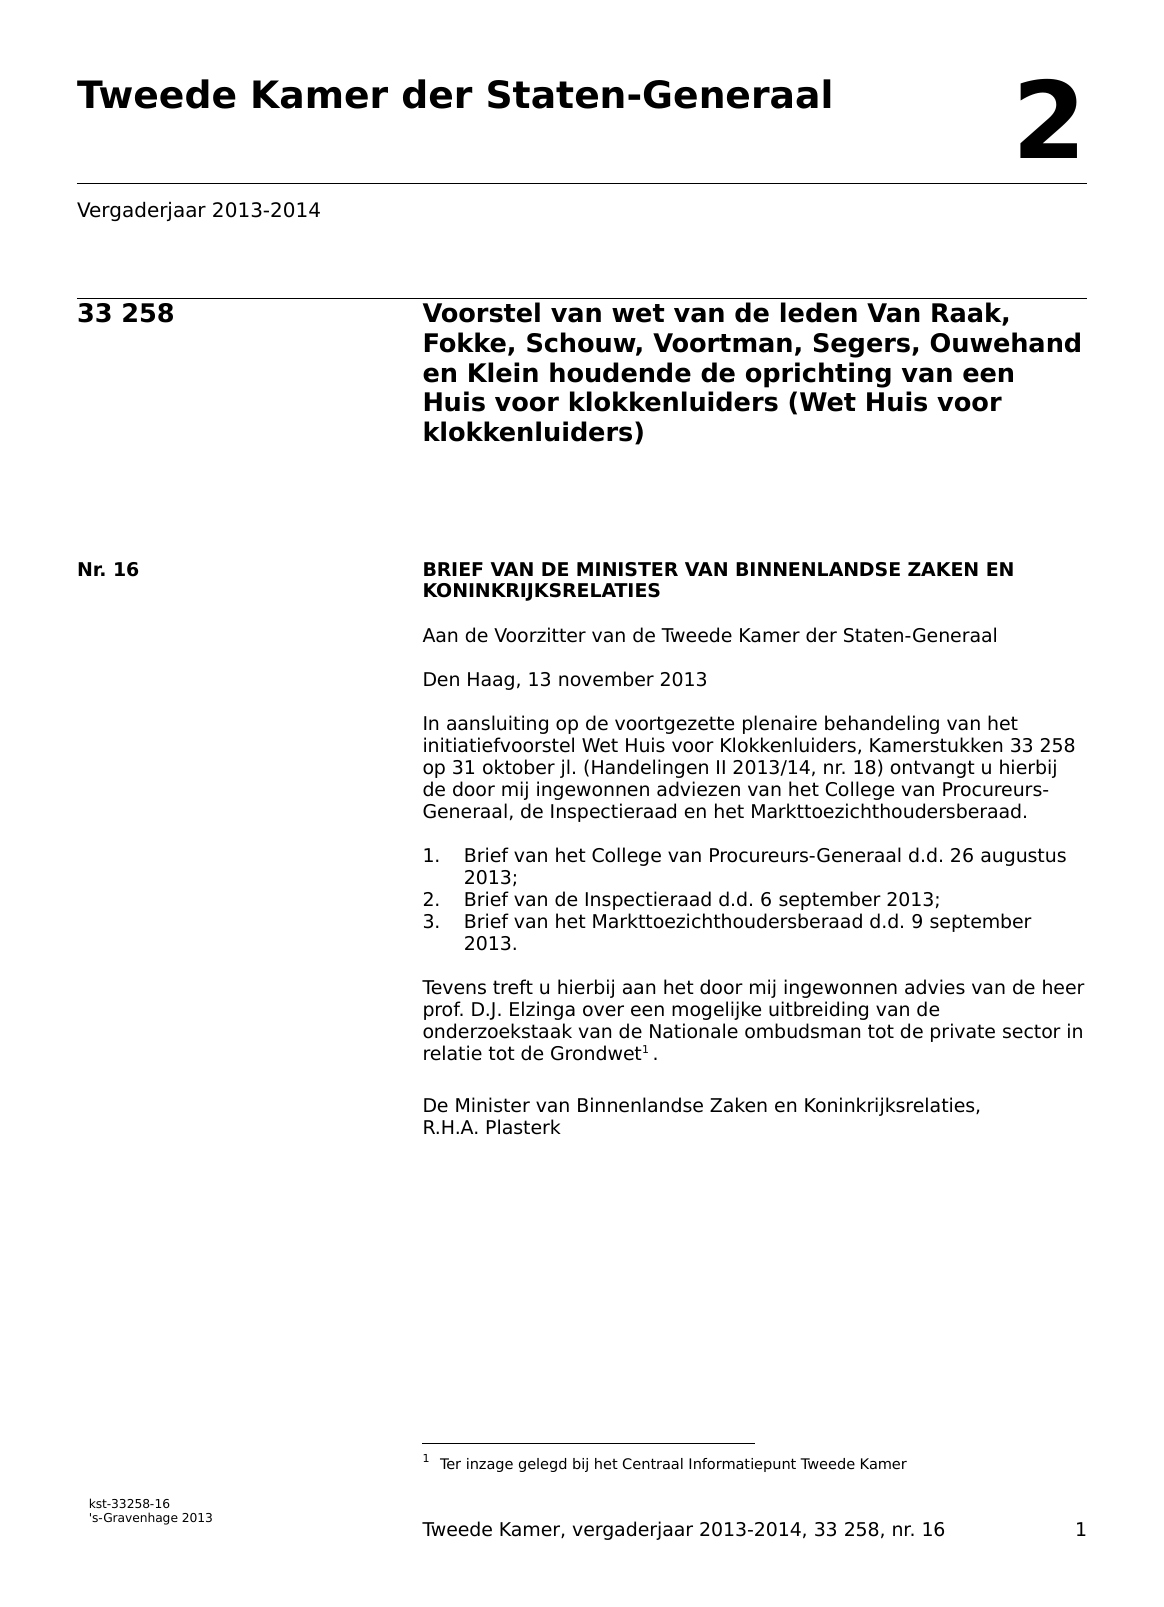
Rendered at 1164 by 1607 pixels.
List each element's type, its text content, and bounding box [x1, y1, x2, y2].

table_header 2 [886, 59, 1087, 183]
text De Minister van Binnenlandse Zaken en Koninkrijksrelaties, R.H.A. Plasterk [422, 1095, 1087, 1139]
text 's-Gravenhage 2013 [88, 1511, 323, 1525]
text 3. Brief van het Markttoezichthoudersberaad d.d. 9 september 2013. [422, 911, 1087, 955]
text 1. Brief van het College van Procureurs-Generaal d.d. 26 augustus 2013; [422, 845, 1087, 889]
text Den Haag, 13 november 2013 [422, 669, 1087, 691]
text kst-33258-16 [88, 1497, 323, 1511]
text Ter inzage gelegd bij het Centraal Informatiepunt Tweede Kamer [422, 1452, 1087, 1474]
table_cell Vergaderjaar 2013-2014 [77, 184, 1087, 298]
text Tevens treft u hierbij aan het door mij ingewonnen advies van de heer prof. D.J. Elzinga over een mogelijke uitbreiding van de onderzoekstaak van de Nationale ombudsman tot de private sector in relatie tot de Grondwet. [422, 977, 1087, 1065]
table_header Tweede Kamer der Staten-Generaal [77, 59, 886, 183]
subtitle 33 258 Voorstel van wet van de leden Van Raak, Fokke, Schouw, Voortman, Segers, Ouwehand en Klein houdende de oprichting van een Huis voor klokkenluiders (Wet Huis voor klokkenluiders) [77, 299, 1087, 447]
subtitle Nr. 16 BRIEF VAN DE MINISTER VAN BINNENLANDSE ZAKEN EN KONINKRIJKSRELATIES [77, 558, 1087, 602]
text In aansluiting op de voortgezette plenaire behandeling van het initiatiefvoorstel Wet Huis voor Klokkenluiders, Kamerstukken 33 258 op 31 oktober jl. (Handelingen II 2013/14, nr. 18) ontvangt u hierbij de door mij ingewonnen adviezen van het College van Procureurs-Generaal, de Inspectieraad en het Markttoezichthoudersberaad. [422, 713, 1087, 823]
text Aan de Voorzitter van de Tweede Kamer der Staten-Generaal [422, 624, 1087, 647]
text 2. Brief van de Inspectieraad d.d. 6 september 2013; [422, 889, 1087, 911]
